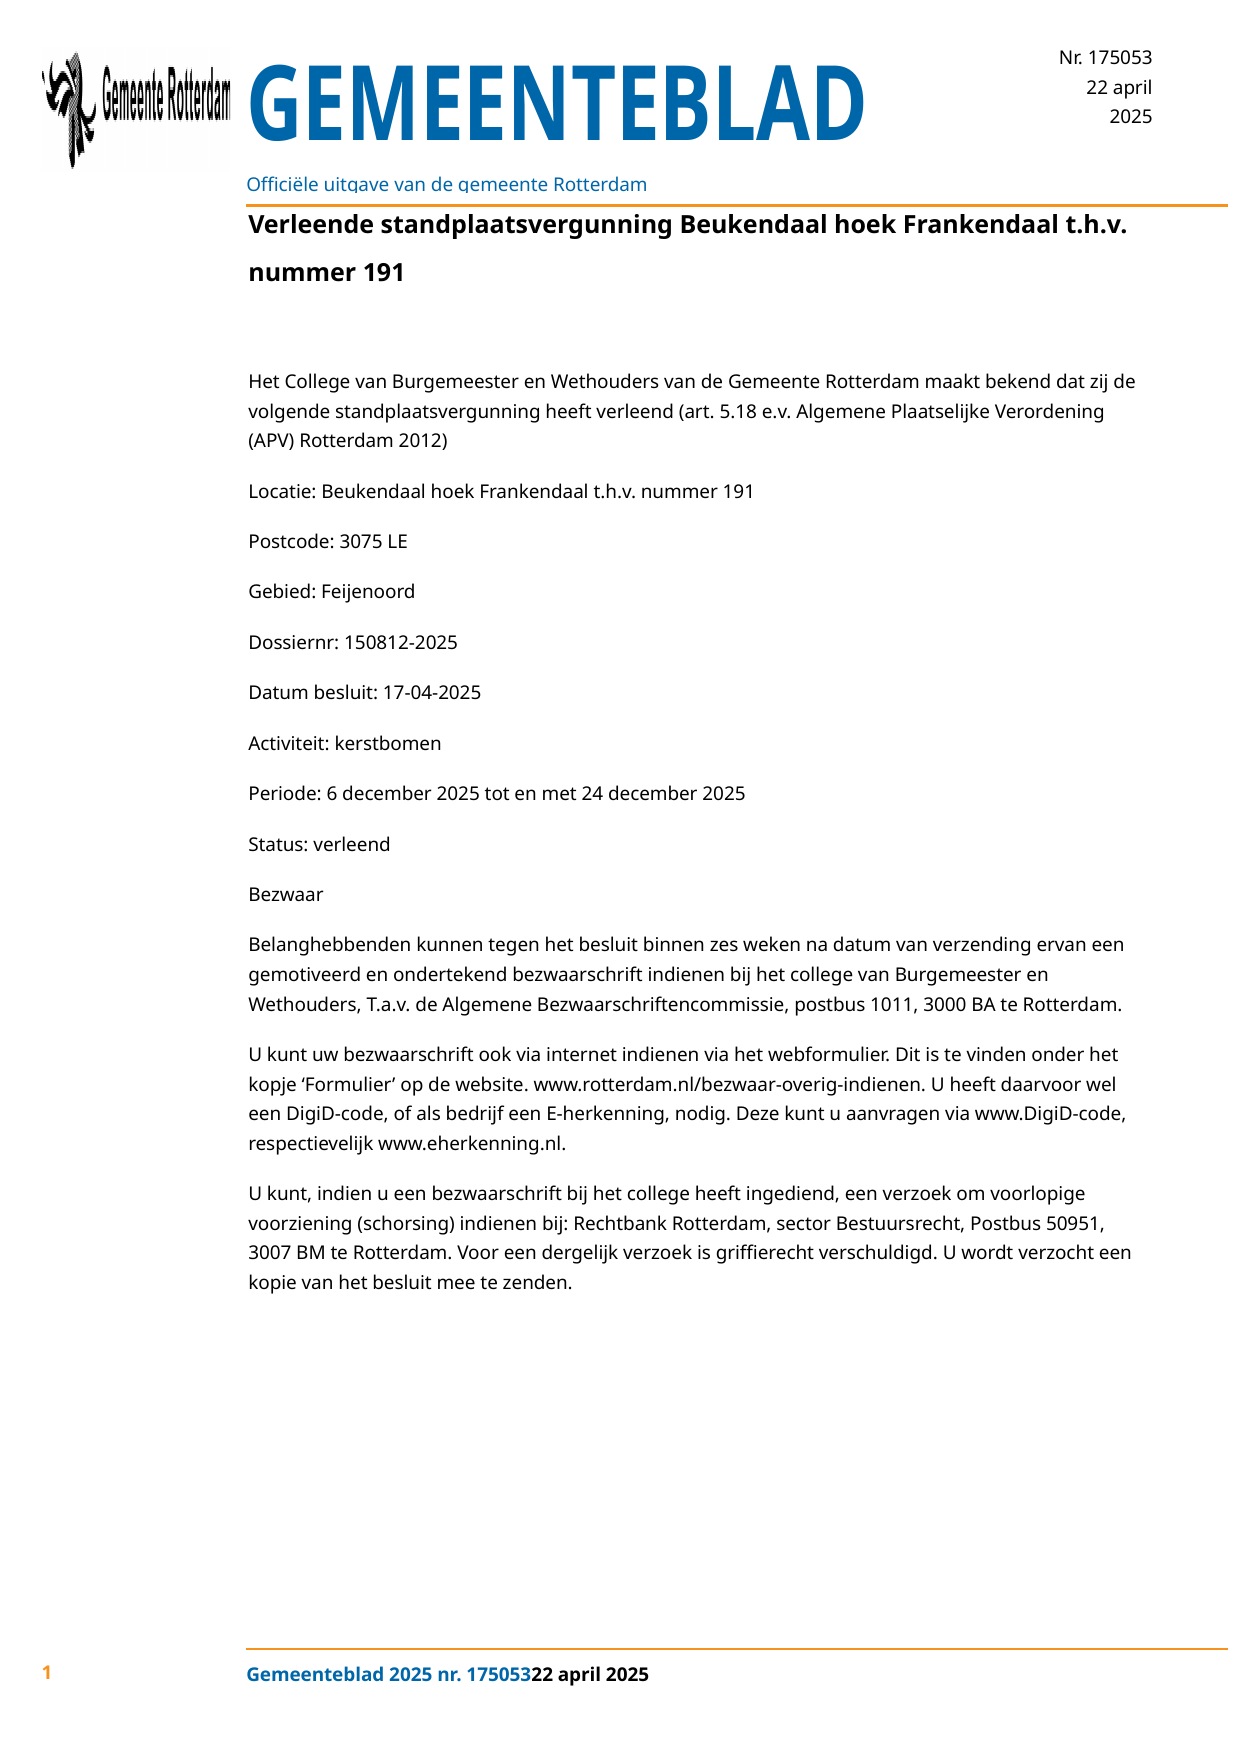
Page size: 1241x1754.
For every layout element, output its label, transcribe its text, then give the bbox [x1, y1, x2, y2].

text U kunt, indien u een bezwaarschrift bij het college heeft ingediend, een verzoek om voorlopige voorziening (schorsing) indienen bij: Rechtbank Rotterdam, sector Bestuursrecht, Postbus 50951, 3007 BM te Rotterdam. Voor een dergelijk verzoek is griffierecht verschuldigd. U wordt verzocht een kopie van het besluit mee te zenden. [248, 1180, 1152, 1295]
text Bezwaar [248, 881, 1152, 907]
text Dossiernr: 150812-2025 [248, 629, 1152, 655]
text Postcode: 3075 LE [248, 528, 1152, 554]
text Locatie: Beukendaal hoek Frankendaal t.h.v. nummer 191 [248, 478, 1152, 504]
picture [41, 47, 231, 172]
text Datum besluit: 17-04-2025 [248, 679, 1152, 705]
text Belanghebbenden kunnen tegen het besluit binnen zes weken na datum van verzending ervan een gemotiveerd en ondertekend bezwaarschrift indienen bij het college van Burgemeester en Wethouders, T.a.v. de Algemene Bezwaarschriftencommissie, postbus 1011, 3000 BA te Rotterdam. [248, 932, 1152, 1017]
text Activiteit: kerstbomen [248, 730, 1152, 756]
text Verleende standplaatsvergunning Beukendaal hoek Frankendaal t.h.v. nummer 191 [248, 207, 1152, 288]
text U kunt uw bezwaarschrift ook via internet indienen via het webformulier. Dit is te vinden onder het kopje ‘Formulier’ op de website. www.rotterdam.nl/bezwaar-overig-indienen. U heeft daarvoor wel een DigiD-code, of als bedrijf een E-herkenning, nodig. Deze kunt u aanvragen via www.DigiD-code, respectievelijk www.eherkenning.nl. [248, 1041, 1152, 1156]
text Gebied: Feijenoord [248, 579, 1152, 604]
text Het College van Burgemeester en Wethouders van de Gemeente Rotterdam maakt bekend dat zij de volgende standplaatsvergunning heeft verleend (art. 5.18 e.v. Algemene Plaatselijke Verordening (APV) Rotterdam 2012) [248, 368, 1152, 453]
text Status: verleend [248, 831, 1152, 857]
text Periode: 6 december 2025 tot en met 24 december 2025 [248, 780, 1152, 806]
